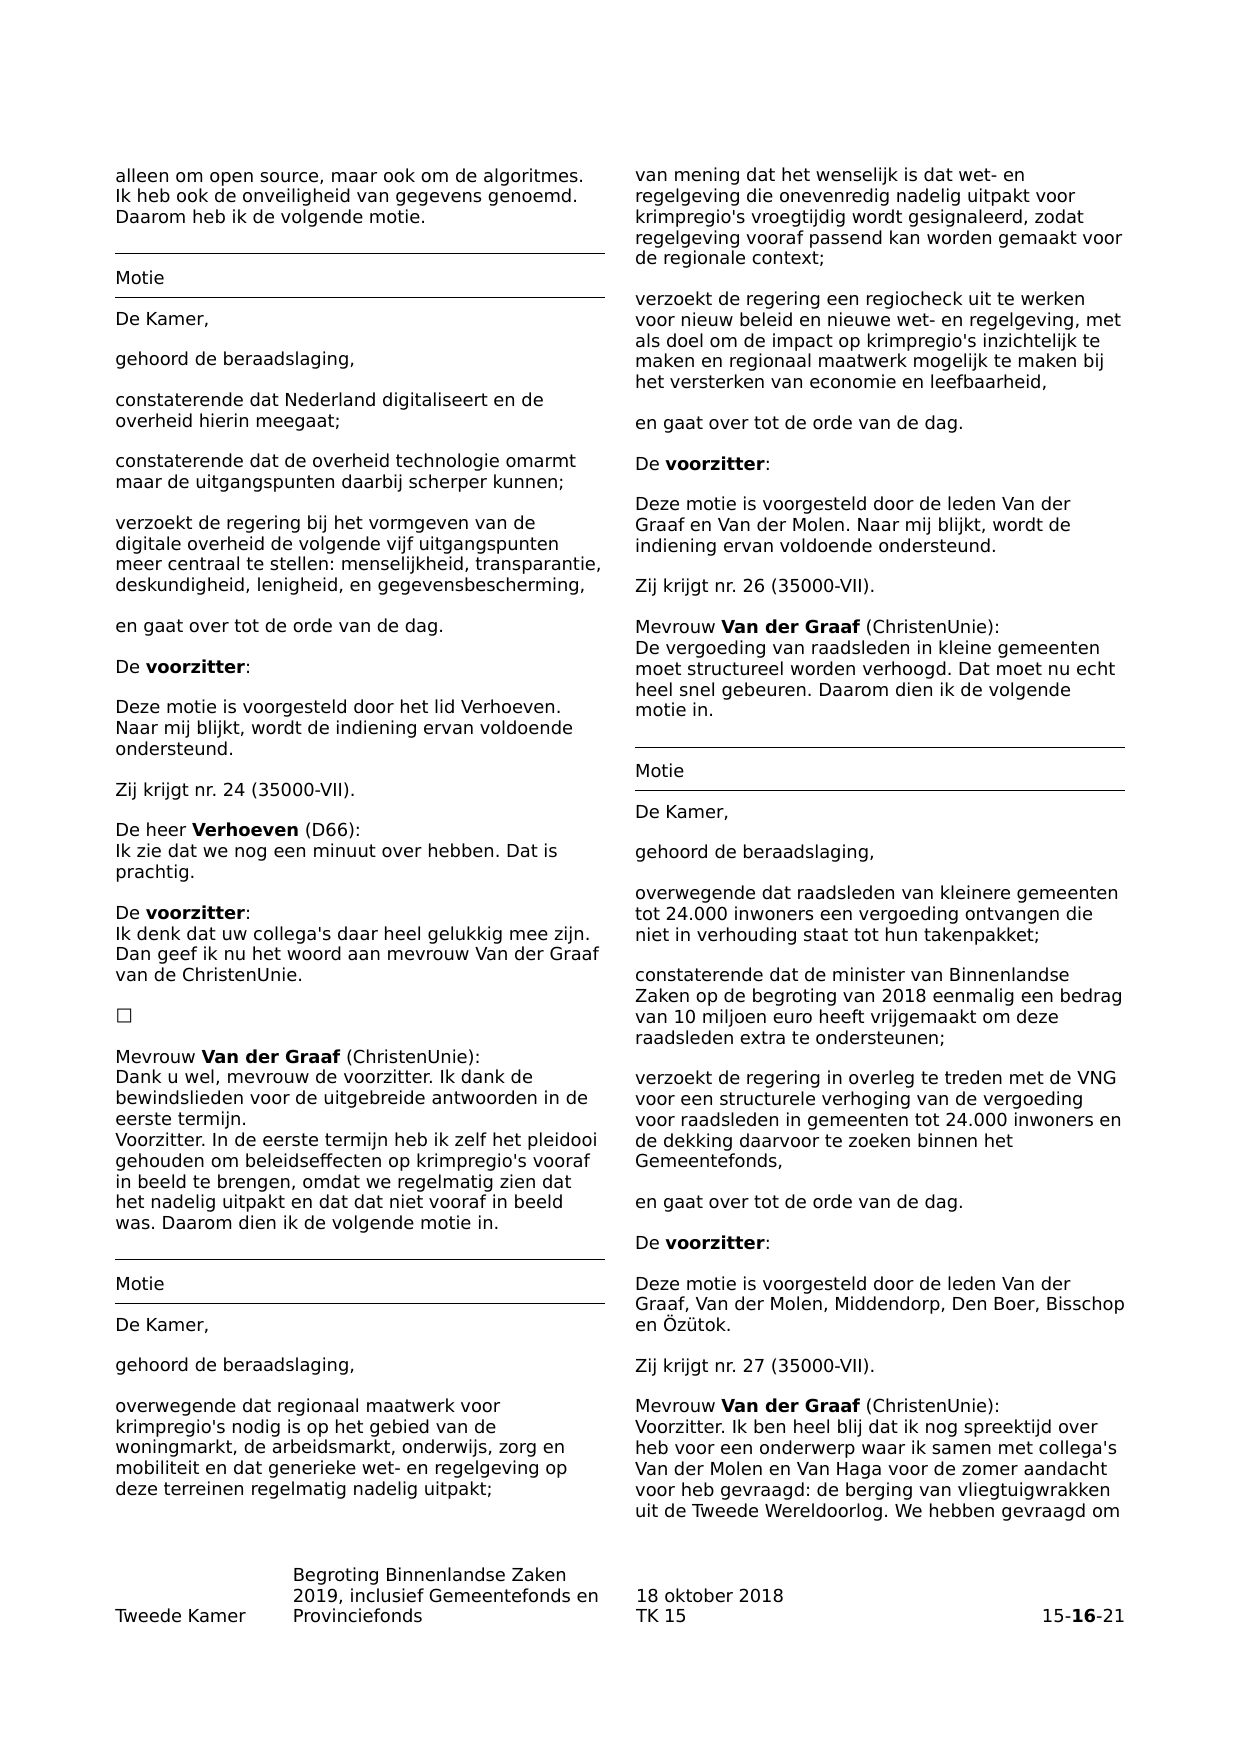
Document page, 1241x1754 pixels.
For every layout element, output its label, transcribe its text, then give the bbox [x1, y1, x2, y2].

text Voorzitter. In de eerste termijn heb ik zelf het pleidooi gehouden om beleidseffecten op krimpregio's vooraf in beeld te brengen, omdat we regelmatig zien dat het nadelig uitpakt en dat dat niet vooraf in beeld was. Daarom dien ik de volgende motie in. [115, 1130, 605, 1234]
text constaterende dat de overheid technologie omarmt maar de uitgangspunten daarbij scherper kunnen; [115, 451, 605, 493]
text De heer Verhoeven (D66): [115, 820, 605, 841]
text verzoekt de regering een regiocheck uit te werken voor nieuw beleid en nieuwe wet- en regelgeving, met als doel om de impact op krimpregio's inzichtelijk te maken en regionaal maatwerk mogelijk te maken bij het versterken van economie en leefbaarheid, [635, 289, 1125, 393]
text Zij krijgt nr. 24 (35000-VII). [115, 779, 605, 800]
text van mening dat het wenselijk is dat wet- en regelgeving die onevenredig nadelig uitpakt voor krimpregio's vroegtijdig wordt gesignaleerd, zodat regelgeving vooraf passend kan worden gemaakt voor de regionale context; [635, 165, 1125, 269]
text Motie [115, 268, 605, 288]
text gehoord de beraadslaging, [115, 349, 605, 370]
text Mevrouw Van der Graaf (ChristenUnie): [635, 1396, 1125, 1417]
text Motie [115, 1274, 605, 1294]
text Ik denk dat uw collega's daar heel gelukkig mee zijn. [115, 923, 605, 944]
text De voorzitter: [115, 656, 605, 677]
text constaterende dat Nederland digitaliseert en de overheid hierin meegaat; [115, 390, 605, 431]
text Motie [635, 761, 1125, 782]
text Mevrouw Van der Graaf (ChristenUnie): [115, 1046, 605, 1067]
text overwegende dat raadsleden van kleinere gemeenten tot 24.000 inwoners een vergoeding ontvangen die niet in verhouding staat tot hun takenpakket; [635, 883, 1125, 945]
text constaterende dat de minister van Binnenlandse Zaken op de begroting van 2018 eenmalig een bedrag van 10 miljoen euro heeft vrijgemaakt om deze raadsleden extra te ondersteunen; [635, 965, 1125, 1048]
text De voorzitter: [635, 453, 1125, 474]
text en gaat over tot de orde van de dag. [115, 616, 605, 636]
text verzoekt de regering bij het vormgeven van de digitale overheid de volgende vijf uitgangspunten meer centraal te stellen: menselijkheid, transparantie, deskundigheid, lenigheid, en gegevensbescherming, [115, 513, 605, 596]
text ⬜ [115, 1006, 605, 1026]
text Deze motie is voorgesteld door de leden Van der Graaf en Van der Molen. Naar mij blijkt, wordt de indiening ervan voldoende ondersteund. [635, 494, 1125, 556]
text Dank u wel, mevrouw de voorzitter. Ik dank de bewindslieden voor de uitgebreide antwoorden in de eerste termijn. [115, 1067, 605, 1130]
text en gaat over tot de orde van de dag. [635, 413, 1125, 433]
text De vergoeding van raadsleden in kleine gemeenten moet structureel worden verhoogd. Dat moet nu echt heel snel gebeuren. Daarom dien ik de volgende motie in. [635, 638, 1125, 721]
text Mevrouw Van der Graaf (ChristenUnie): [635, 617, 1125, 638]
text De Kamer, [115, 308, 605, 329]
text Dan geef ik nu het woord aan mevrouw Van der Graaf van de ChristenUnie. [115, 944, 605, 986]
text overwegende dat regionaal maatwerk voor krimpregio's nodig is op het gebied van de woningmarkt, de arbeidsmarkt, onderwijs, zorg en mobiliteit en dat generieke wet- en regelgeving op deze terreinen regelmatig nadelig uitpakt; [115, 1396, 605, 1499]
text Voorzitter. Ik ben heel blij dat ik nog spreektijd over heb voor een onderwerp waar ik samen met collega's Van der Molen en Van Haga voor de zomer aandacht voor heb gevraagd: de berging van vliegtuigwrakken uit de Tweede Wereldoorlog. We hebben gevraagd om [635, 1417, 1125, 1521]
text en gaat over tot de orde van de dag. [635, 1192, 1125, 1213]
text De Kamer, [115, 1314, 605, 1335]
text De Kamer, [635, 802, 1125, 822]
text verzoekt de regering in overleg te treden met de VNG voor een structurele verhoging van de vergoeding voor raadsleden in gemeenten tot 24.000 inwoners en de dekking daarvoor te zoeken binnen het Gemeentefonds, [635, 1068, 1125, 1172]
text gehoord de beraadslaging, [635, 842, 1125, 863]
text De voorzitter: [115, 902, 605, 923]
text gehoord de beraadslaging, [115, 1355, 605, 1376]
text Zij krijgt nr. 26 (35000-VII). [635, 576, 1125, 597]
text alleen om open source, maar ook om de algoritmes. Ik heb ook de onveiligheid van gegevens genoemd. Daarom heb ik de volgende motie. [115, 165, 605, 228]
text Ik zie dat we nog een minuut over hebben. Dat is prachtig. [115, 841, 605, 882]
text Deze motie is voorgesteld door het lid Verhoeven. Naar mij blijkt, wordt de indiening ervan voldoende ondersteund. [115, 697, 605, 759]
text Zij krijgt nr. 27 (35000-VII). [635, 1356, 1125, 1376]
text De voorzitter: [635, 1233, 1125, 1253]
text Deze motie is voorgesteld door de leden Van der Graaf, Van der Molen, Middendorp, Den Boer, Bisschop en Özütok. [635, 1273, 1125, 1336]
